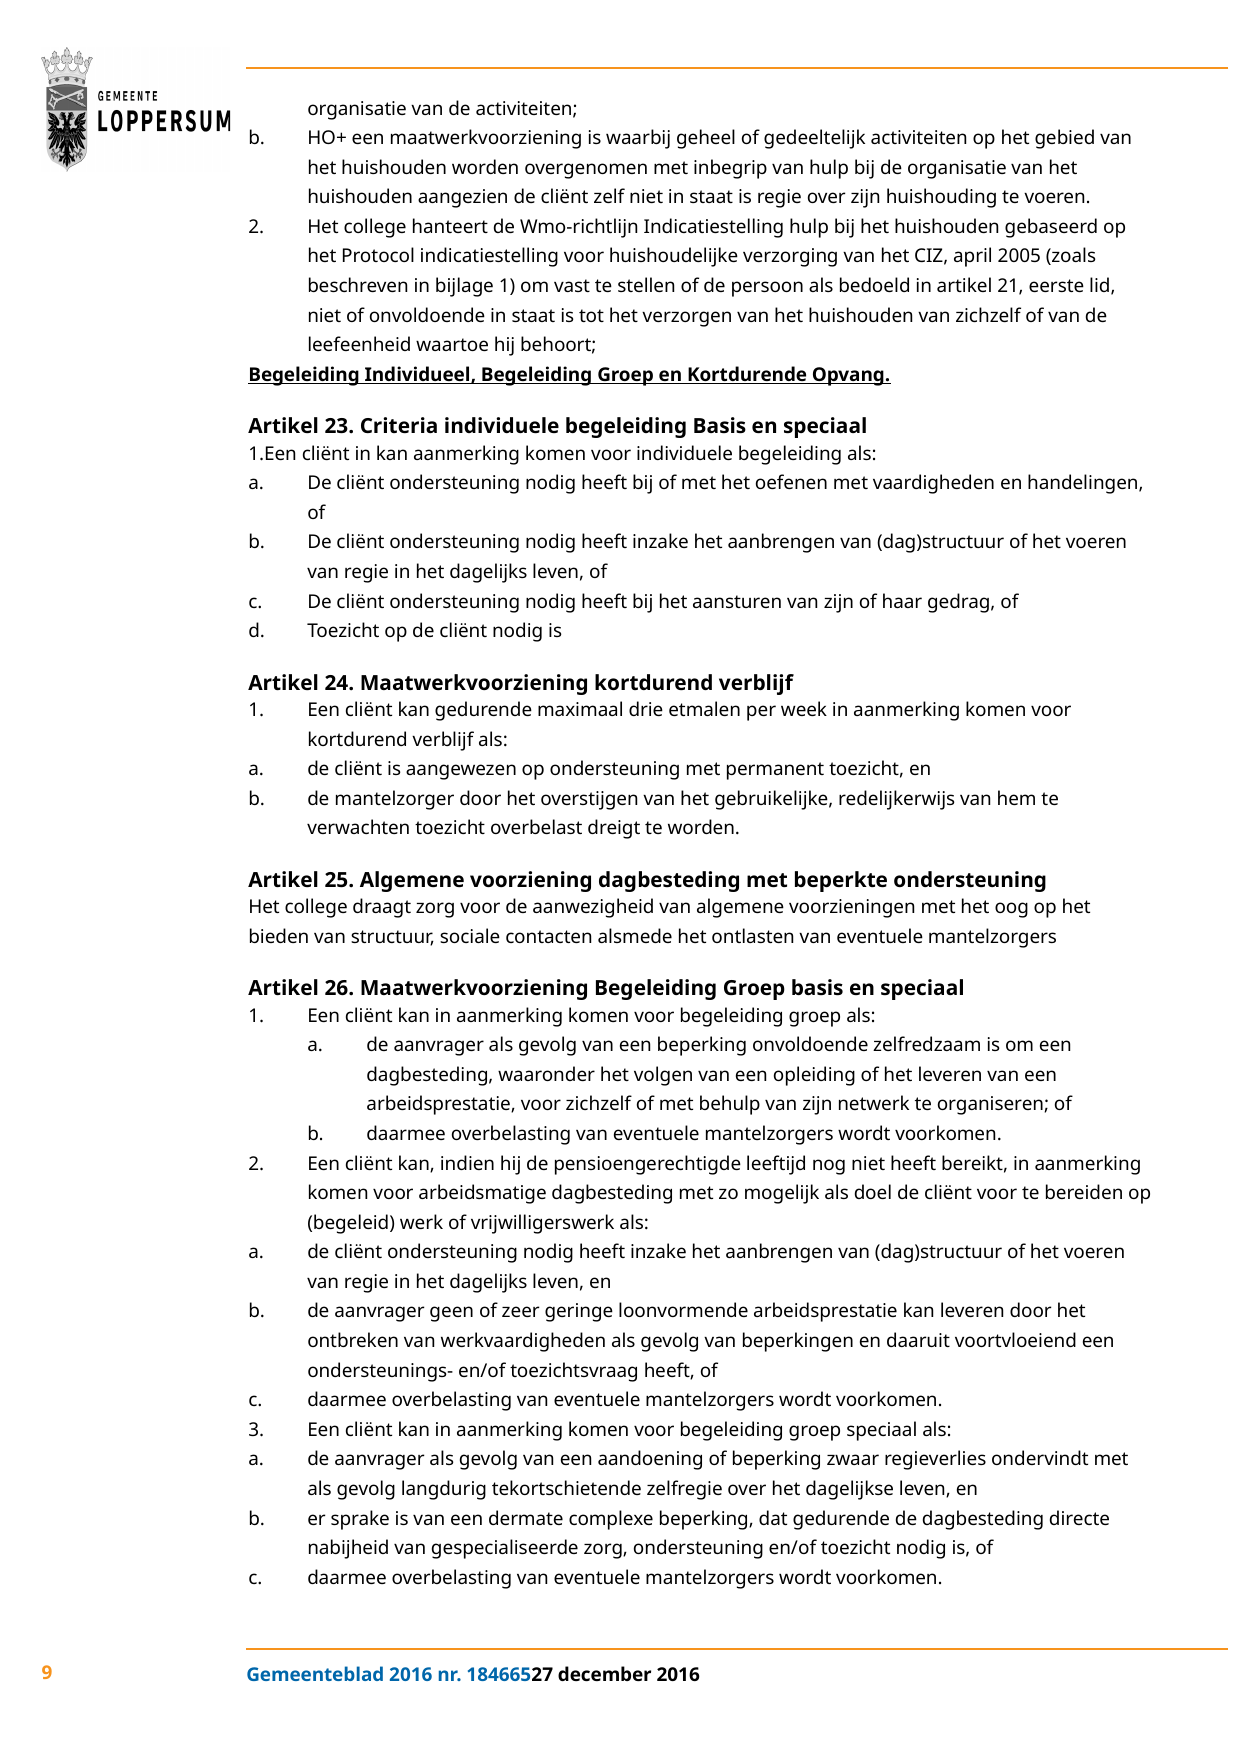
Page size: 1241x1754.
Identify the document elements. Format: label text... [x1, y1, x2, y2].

list Een cliënt kan in aanmerking komen voor begeleiding groep als: [248, 1002, 1152, 1028]
list Een cliënt kan in aanmerking komen voor begeleiding groep speciaal als: [248, 1416, 1152, 1442]
list Het college hanteert de Wmo-richtlijn Indicatiestelling hulp bij het huishouden gebaseerd op het Protocol indicatiestelling voor huishoudelijke verzorging van het CIZ, april 2005 (zoals beschreven in bijlage 1) om vast te stellen of de persoon als bedoeld in artikel 21, eerste lid, niet of onvoldoende in staat is tot het verzorgen van het huishouden van zichzelf of van de leefeenheid waartoe hij behoort; [248, 213, 1152, 357]
list organisatie van de activiteiten; [248, 95, 1152, 121]
list de aanvrager als gevolg van een beperking onvoldoende zelfredzaam is om een dagbesteding, waaronder het volgen van een opleiding of het leveren van een arbeidsprestatie, voor zichzelf of met behulp van zijn netwerk te organiseren; of [307, 1031, 1152, 1116]
text Artikel 23. Criteria individuele begeleiding Basis en speciaal [248, 411, 1152, 440]
text Begeleiding Individueel, Begeleiding Groep en Kortdurende Opvang. [248, 361, 1152, 387]
text Het college draagt zorg voor de aanwezigheid van algemene voorzieningen met het oog op het bieden van structuur, sociale contacten alsmede het ontlasten van eventuele mantelzorgers [248, 893, 1152, 949]
list HO+ een maatwerkvoorziening is waarbij geheel of gedeeltelijk activiteiten op het gebied van het huishouden worden overgenomen met inbegrip van hulp bij de organisatie van het huishouden aangezien de cliënt zelf niet in staat is regie over zijn huishouding te voeren. [248, 124, 1152, 209]
list Een cliënt kan gedurende maximaal drie etmalen per week in aanmerking komen voor kortdurend verblijf als: [248, 696, 1152, 752]
list de cliënt ondersteuning nodig heeft inzake het aanbrengen van (dag)structuur of het voeren van regie in het dagelijks leven, en [248, 1238, 1152, 1294]
text 1.Een cliënt in kan aanmerking komen voor individuele begeleiding als: [248, 440, 1152, 466]
list De cliënt ondersteuning nodig heeft bij het aansturen van zijn of haar gedrag, of [248, 588, 1152, 613]
list daarmee overbelasting van eventuele mantelzorgers wordt voorkomen. [307, 1120, 1152, 1146]
text Artikel 24. Maatwerkvoorziening kortdurend verblijf [248, 668, 1152, 696]
list Een cliënt kan, indien hij de pensioengerechtigde leeftijd nog niet heeft bereikt, in aanmerking komen voor arbeidsmatige dagbesteding met zo mogelijk als doel de cliënt voor te bereiden op (begeleid) werk of vrijwilligerswerk als: [248, 1150, 1152, 1235]
list de aanvrager geen of zeer geringe loonvormende arbeidsprestatie kan leveren door het ontbreken van werkvaardigheden als gevolg van beperkingen en daaruit voortvloeiend een ondersteunings- en/of toezichtsvraag heeft, of [248, 1298, 1152, 1383]
list Toezicht op de cliënt nodig is [248, 617, 1152, 643]
text Artikel 25. Algemene voorziening dagbesteding met beperkte ondersteuning [248, 865, 1152, 893]
picture [41, 47, 231, 172]
list er sprake is van een dermate complexe beperking, dat gedurende de dagbesteding directe nabijheid van gespecialiseerde zorg, ondersteuning en/of toezicht nodig is, of [248, 1505, 1152, 1560]
list daarmee overbelasting van eventuele mantelzorgers wordt voorkomen. [248, 1564, 1152, 1590]
text Artikel 26. Maatwerkvoorziening Begeleiding Groep basis en speciaal [248, 973, 1152, 1002]
list De cliënt ondersteuning nodig heeft inzake het aanbrengen van (dag)structuur of het voeren van regie in het dagelijks leven, of [248, 529, 1152, 584]
list daarmee overbelasting van eventuele mantelzorgers wordt voorkomen. [248, 1386, 1152, 1412]
list de mantelzorger door het overstijgen van het gebruikelijke, redelijkerwijs van hem te verwachten toezicht overbelast dreigt te worden. [248, 785, 1152, 840]
list De cliënt ondersteuning nodig heeft bij of met het oefenen met vaardigheden en handelingen, of [248, 469, 1152, 525]
list de cliënt is aangewezen op ondersteuning met permanent toezicht, en [248, 755, 1152, 781]
list de aanvrager als gevolg van een aandoening of beperking zwaar regieverlies ondervindt met als gevolg langdurig tekortschietende zelfregie over het dagelijkse leven, en [248, 1446, 1152, 1501]
